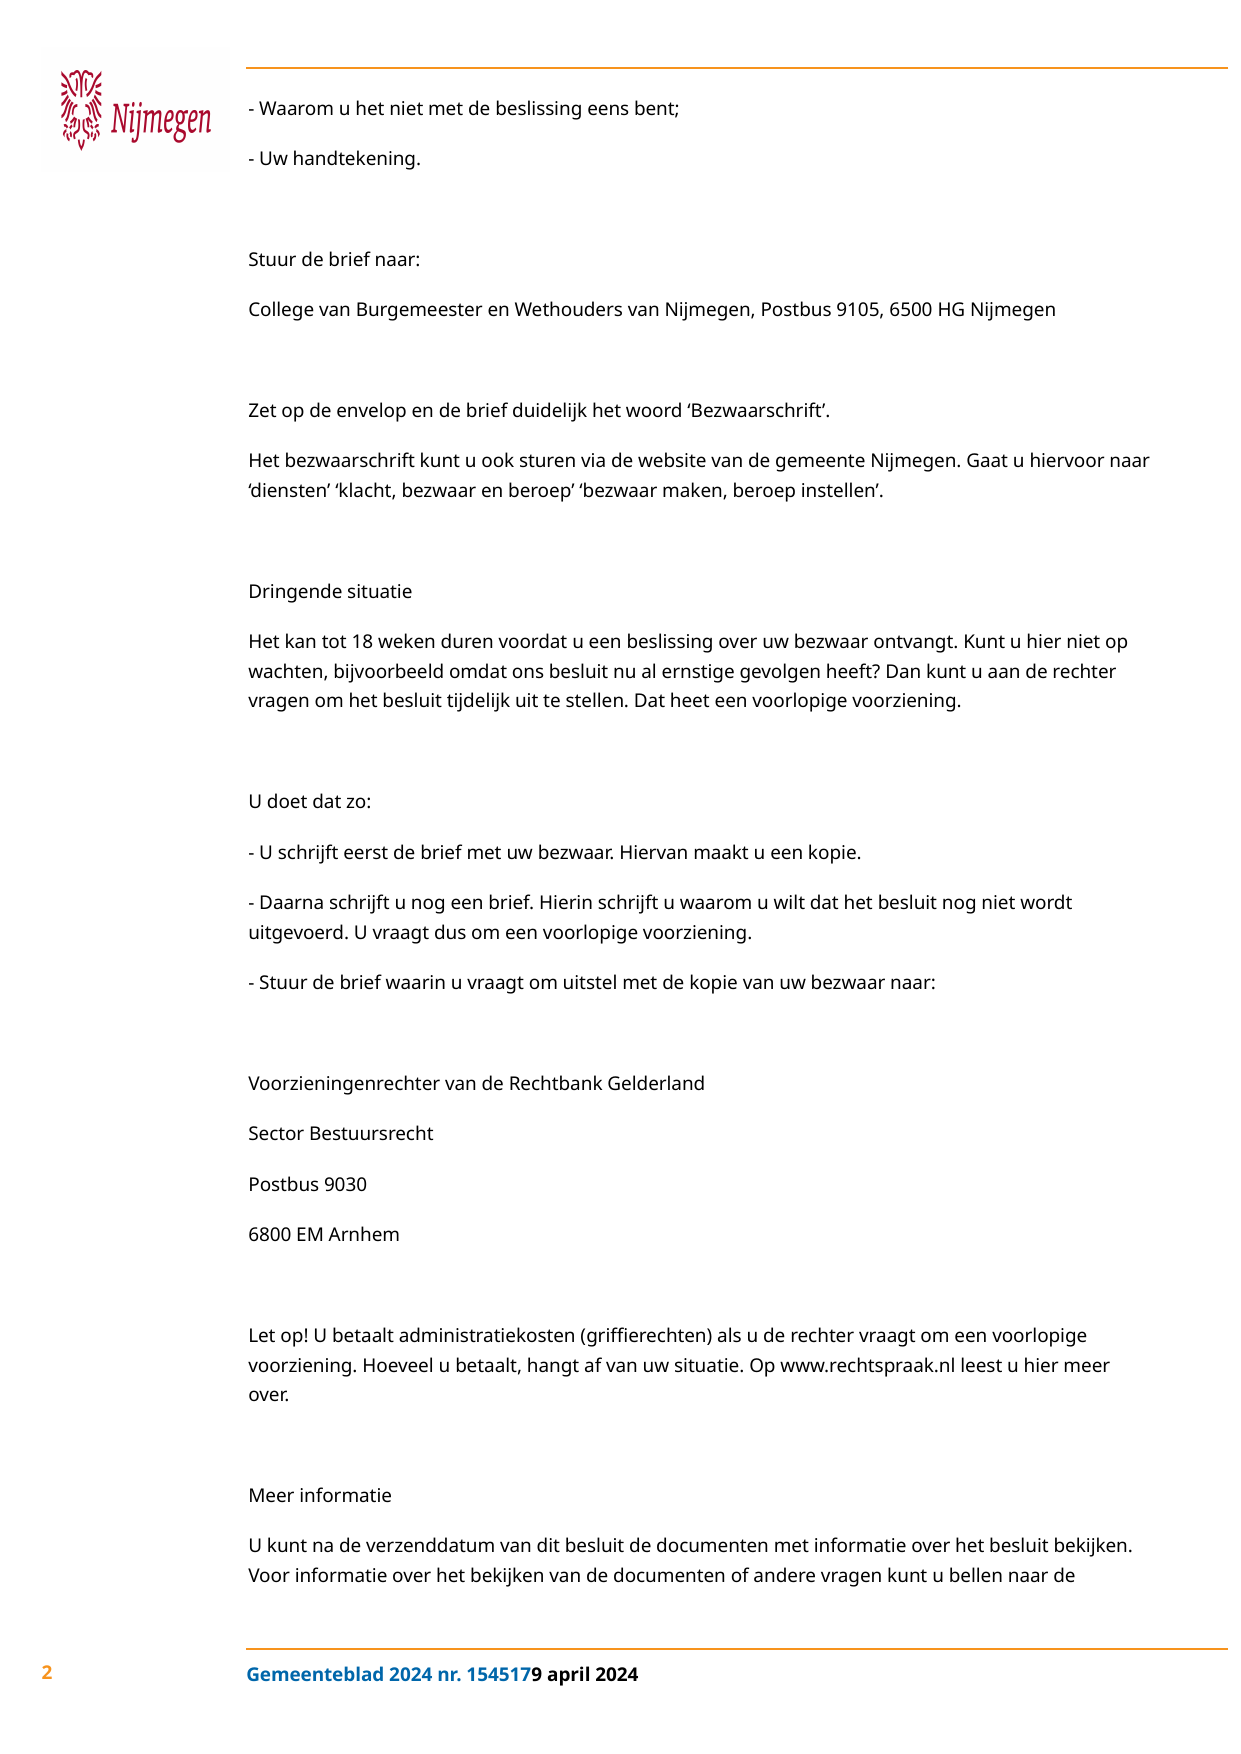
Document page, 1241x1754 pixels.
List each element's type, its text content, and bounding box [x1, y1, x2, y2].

text Het kan tot 18 weken duren voordat u een beslissing over uw bezwaar ontvangt. Kunt u hier niet op wachten, bijvoorbeeld omdat ons besluit nu al ernstige gevolgen heeft? Dan kunt u aan de rechter vragen om het besluit tijdelijk uit te stellen. Dat heet een voorlopige voorziening. [248, 628, 1152, 713]
text - Stuur de brief waarin u vraagt om uitstel met de kopie van uw bezwaar naar: [248, 969, 1152, 995]
text College van Burgemeester en Wethouders van Nijmegen, Postbus 9105, 6500 HG Nijmegen [248, 296, 1152, 322]
text U kunt na de verzenddatum van dit besluit de documenten met informatie over het besluit bekijken. Voor informatie over het bekijken van de documenten of andere vragen kunt u bellen naar de [248, 1533, 1152, 1588]
text Sector Bestuursrecht [248, 1121, 1152, 1146]
text - Daarna schrijft u nog een brief. Hierin schrijft u waarom u wilt dat het besluit nog niet wordt uitgevoerd. U vraagt dus om een voorlopige voorziening. [248, 889, 1152, 945]
text Voorzieningenrechter van de Rechtbank Gelderland [248, 1070, 1152, 1096]
text - Uw handtekening. [248, 145, 1152, 171]
text Zet op de envelop en de brief duidelijk het woord ‘Bezwaarschrift’. [248, 397, 1152, 423]
text 6800 EM Arnhem [248, 1221, 1152, 1247]
text Postbus 9030 [248, 1171, 1152, 1197]
text - Waarom u het niet met de beslissing eens bent; [248, 95, 1152, 121]
picture [41, 47, 231, 172]
text Meer informatie [248, 1482, 1152, 1508]
text Dringende situatie [248, 578, 1152, 604]
text Let op! U betaalt administratiekosten (griffierechten) als u de rechter vraagt om een voorlopige voorziening. Hoeveel u betaalt, hangt af van uw situatie. Op www.rechtspraak.nl leest u hier meer over. [248, 1322, 1152, 1407]
text Stuur de brief naar: [248, 246, 1152, 272]
text Het bezwaarschrift kunt u ook sturen via de website van de gemeente Nijmegen. Gaat u hiervoor naar ‘diensten’ ‘klacht, bezwaar en beroep’ ‘bezwaar maken, beroep instellen’. [248, 448, 1152, 503]
text U doet dat zo: [248, 788, 1152, 814]
text - U schrijft eerst de brief met uw bezwaar. Hiervan maakt u een kopie. [248, 839, 1152, 865]
